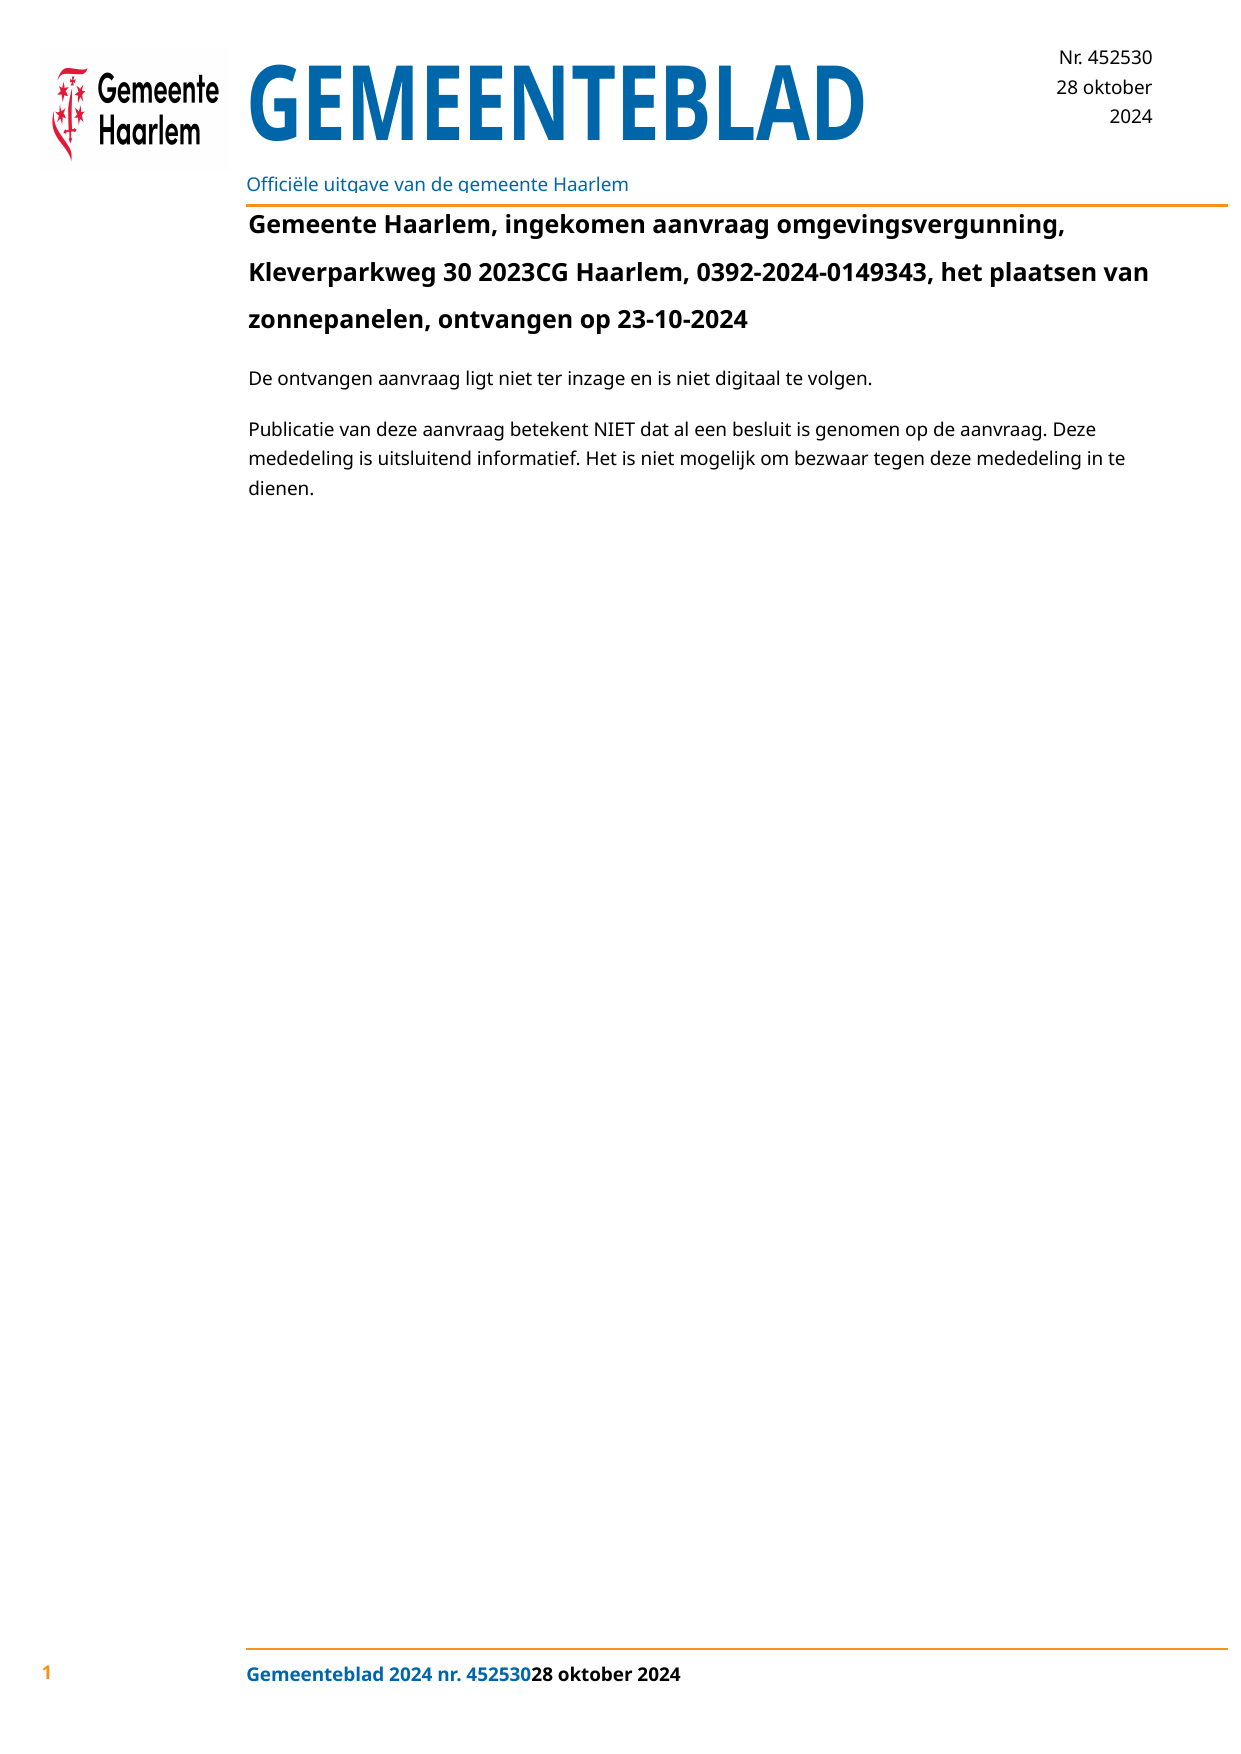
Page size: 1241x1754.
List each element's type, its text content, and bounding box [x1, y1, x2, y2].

text De ontvangen aanvraag ligt niet ter inzage en is niet digitaal te volgen. [248, 366, 1152, 391]
text Publicatie van deze aanvraag betekent NIET dat al een besluit is genomen op de aanvraag. Deze mededeling is uitsluitend informatief. Het is niet mogelijk om bezwaar tegen deze mededeling in te dienen. [248, 416, 1152, 501]
text Gemeente Haarlem, ingekomen aanvraag omgevingsvergunning, Kleverparkweg 30 2023CG Haarlem, 0392-2024-0149343, het plaatsen van zonnepanelen, ontvangen op 23-10-2024 [248, 207, 1152, 336]
picture [41, 47, 231, 172]
